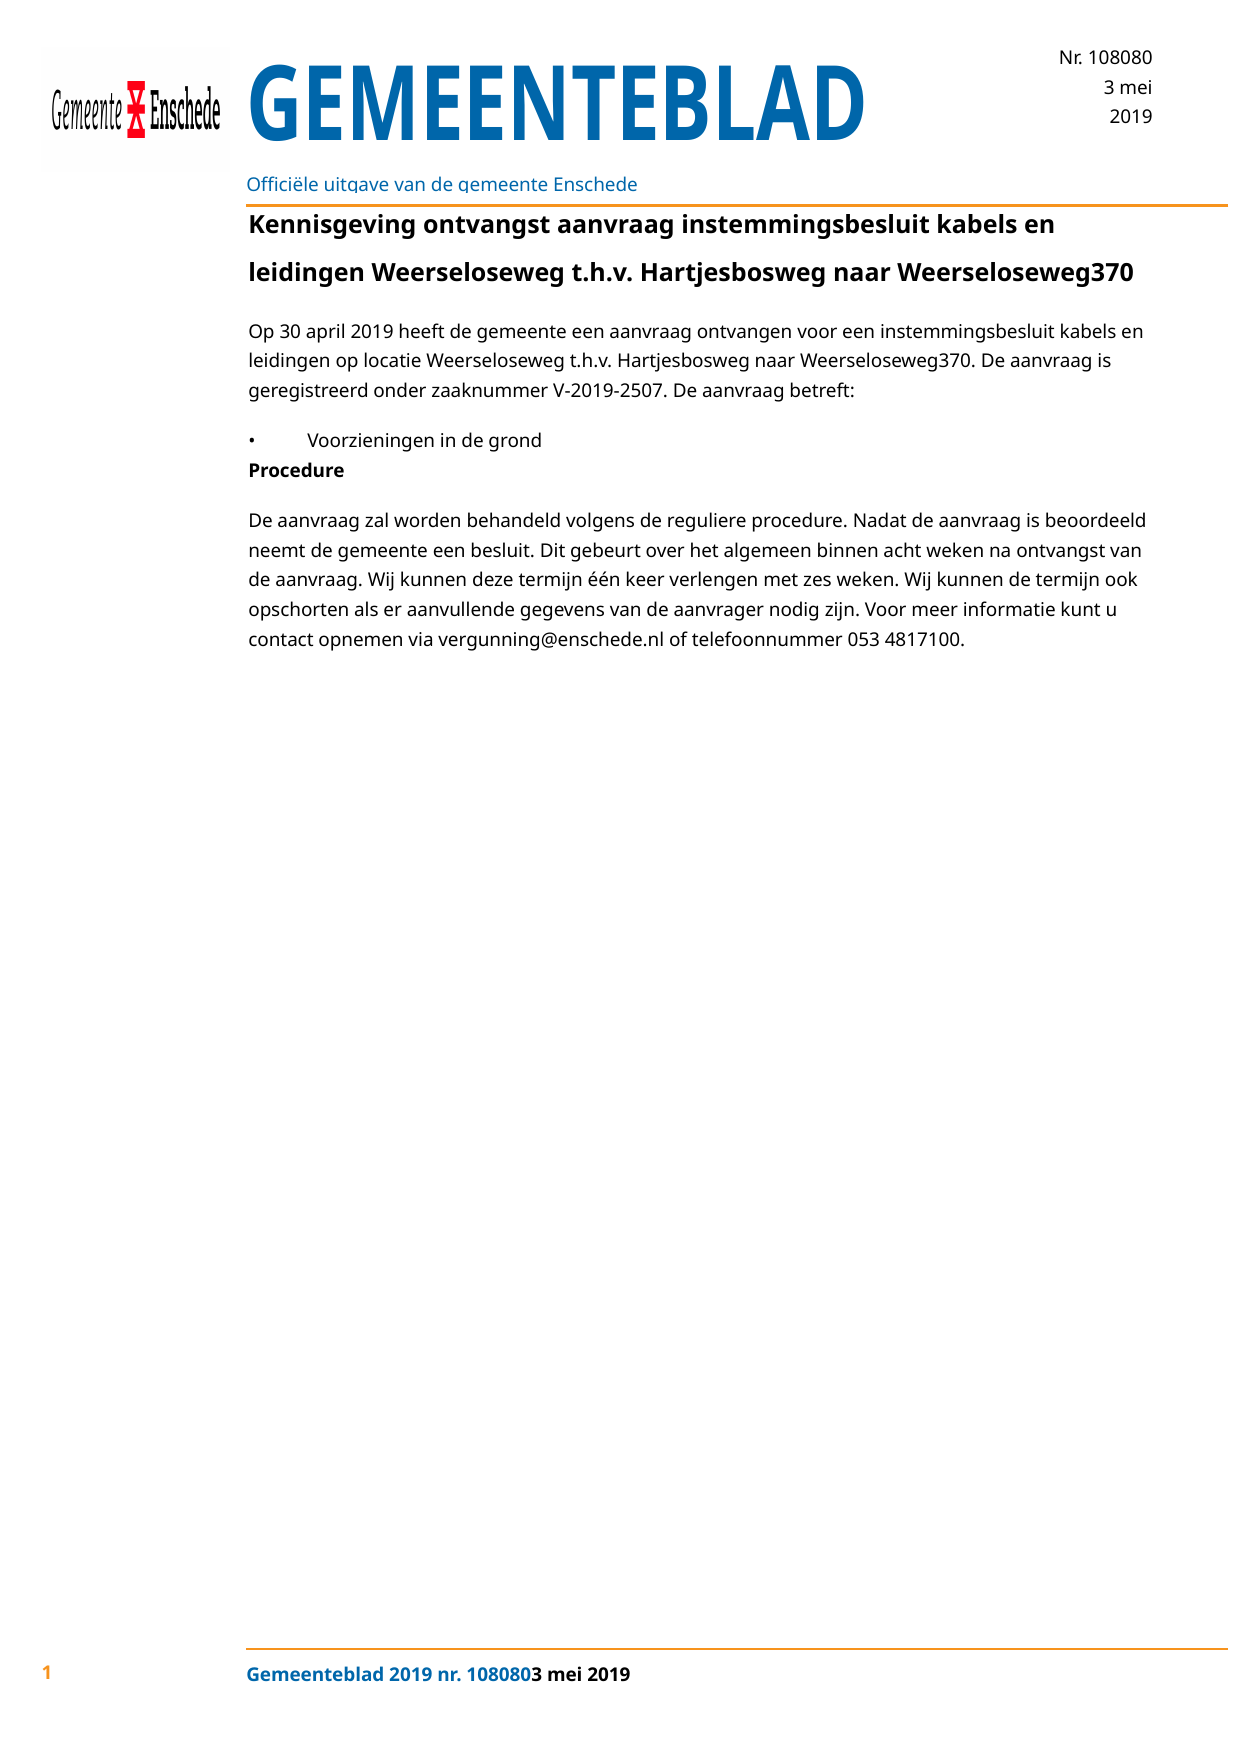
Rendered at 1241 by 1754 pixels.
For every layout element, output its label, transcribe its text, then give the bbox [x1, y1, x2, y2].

text Op 30 april 2019 heeft de gemeente een aanvraag ontvangen voor een instemmingsbesluit kabels en leidingen op locatie Weerseloseweg t.h.v. Hartjesbosweg naar Weerseloseweg370. De aanvraag is geregistreerd onder zaaknummer V-2019-2507. De aanvraag betreft: [248, 318, 1152, 403]
text Procedure [248, 457, 1152, 483]
text De aanvraag zal worden behandeld volgens de reguliere procedure. Nadat de aanvraag is beoordeeld neemt de gemeente een besluit. Dit gebeurt over het algemeen binnen acht weken na ontvangst van de aanvraag. Wij kunnen deze termijn één keer verlengen met zes weken. Wij kunnen de termijn ook opschorten als er aanvullende gegevens van de aanvrager nodig zijn. Voor meer informatie kunt u contact opnemen via vergunning@enschede.nl of telefoonnummer 053 4817100. [248, 507, 1152, 652]
list Voorzieningen in de grond [248, 427, 1152, 453]
text Kennisgeving ontvangst aanvraag instemmingsbesluit kabels en leidingen Weerseloseweg t.h.v. Hartjesbosweg naar Weerseloseweg370 [248, 207, 1152, 288]
picture [41, 47, 231, 172]
